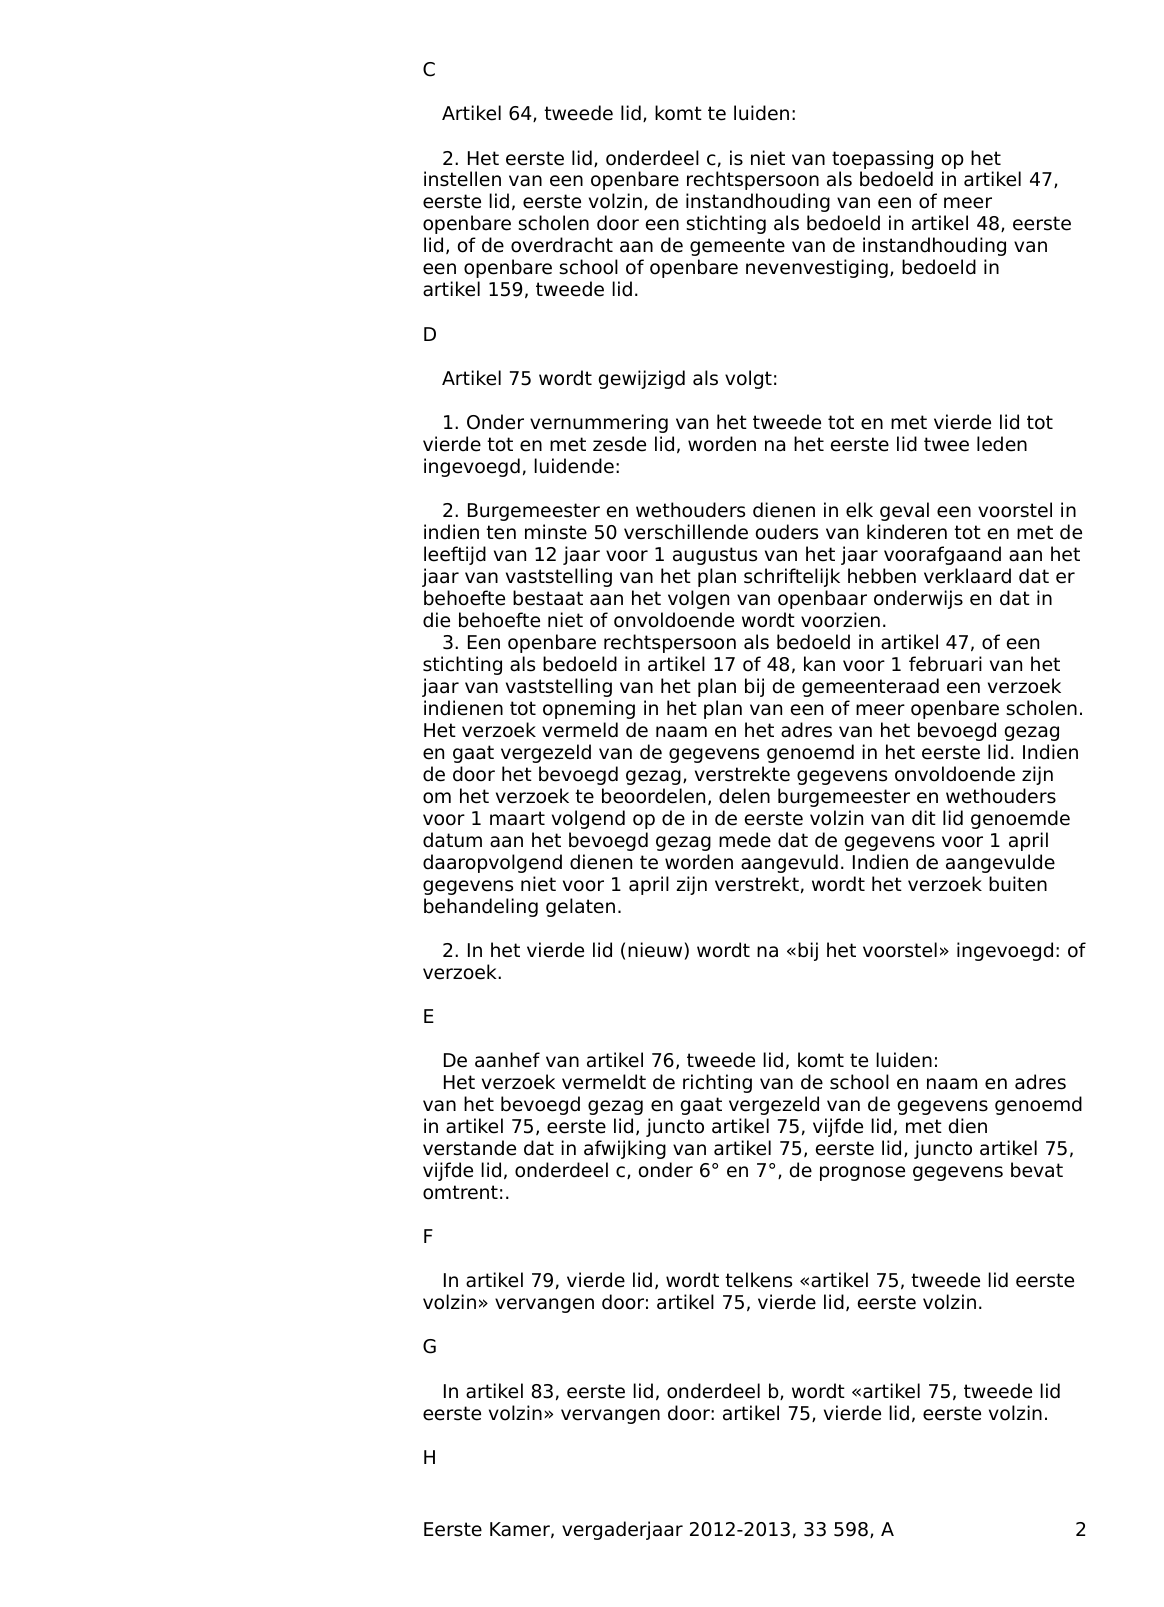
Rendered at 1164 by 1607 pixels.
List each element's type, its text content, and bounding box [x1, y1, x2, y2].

text 2. In het vierde lid (nieuw) wordt na «bij het voorstel» ingevoegd: of verzoek. [422, 940, 1087, 984]
text 2. Burgemeester en wethouders dienen in elk geval een voorstel in indien ten minste 50 verschillende ouders van kinderen tot en met de leeftijd van 12 jaar voor 1 augustus van het jaar voorafgaand aan het jaar van vaststelling van het plan schriftelijk hebben verklaard dat er behoefte bestaat aan het volgen van openbaar onderwijs en dat in die behoefte niet of onvoldoende wordt voorzien. [422, 500, 1087, 632]
text G [422, 1336, 1087, 1358]
text F [422, 1226, 1087, 1248]
text In artikel 83, eerste lid, onderdeel b, wordt «artikel 75, tweede lid eerste volzin» vervangen door: artikel 75, vierde lid, eerste volzin. [422, 1381, 1087, 1424]
text Het verzoek vermeldt de richting van de school en naam en adres van het bevoegd gezag en gaat vergezeld van de gegevens genoemd in artikel 75, eerste lid, juncto artikel 75, vijfde lid, met dien verstande dat in afwijking van artikel 75, eerste lid, juncto artikel 75, vijfde lid, onderdeel c, onder 6° en 7°, de prognose gegevens bevat omtrent:. [422, 1072, 1087, 1204]
text H [422, 1447, 1087, 1469]
text 2. Het eerste lid, onderdeel c, is niet van toepassing op het instellen van een openbare rechtspersoon als bedoeld in artikel 47, eerste lid, eerste volzin, de instandhouding van een of meer openbare scholen door een stichting als bedoeld in artikel 48, eerste lid, of de overdracht aan de gemeente van de instandhouding van een openbare school of openbare nevenvestiging, bedoeld in artikel 159, tweede lid. [422, 147, 1087, 301]
text E [422, 1006, 1087, 1028]
text D [422, 323, 1087, 345]
text 3. Een openbare rechtspersoon als bedoeld in artikel 47, of een stichting als bedoeld in artikel 17 of 48, kan voor 1 februari van het jaar van vaststelling van het plan bij de gemeenteraad een verzoek indienen tot opneming in het plan van een of meer openbare scholen. Het verzoek vermeld de naam en het adres van het bevoegd gezag en gaat vergezeld van de gegevens genoemd in het eerste lid. Indien de door het bevoegd gezag, verstrekte gegevens onvoldoende zijn om het verzoek te beoordelen, delen burgemeester en wethouders voor 1 maart volgend op de in de eerste volzin van dit lid genoemde datum aan het bevoegd gezag mede dat de gegevens voor 1 april daaropvolgend dienen te worden aangevuld. Indien de aangevulde gegevens niet voor 1 april zijn verstrekt, wordt het verzoek buiten behandeling gelaten. [422, 632, 1087, 917]
text 1. Onder vernummering van het tweede tot en met vierde lid tot vierde tot en met zesde lid, worden na het eerste lid twee leden ingevoegd, luidende: [422, 412, 1087, 478]
text In artikel 79, vierde lid, wordt telkens «artikel 75, tweede lid eerste volzin» vervangen door: artikel 75, vierde lid, eerste volzin. [422, 1270, 1087, 1314]
text De aanhef van artikel 76, tweede lid, komt te luiden: [422, 1050, 1087, 1072]
text Artikel 75 wordt gewijzigd als volgt: [422, 368, 1087, 389]
text C [422, 59, 1087, 81]
text Artikel 64, tweede lid, komt te luiden: [422, 103, 1087, 125]
